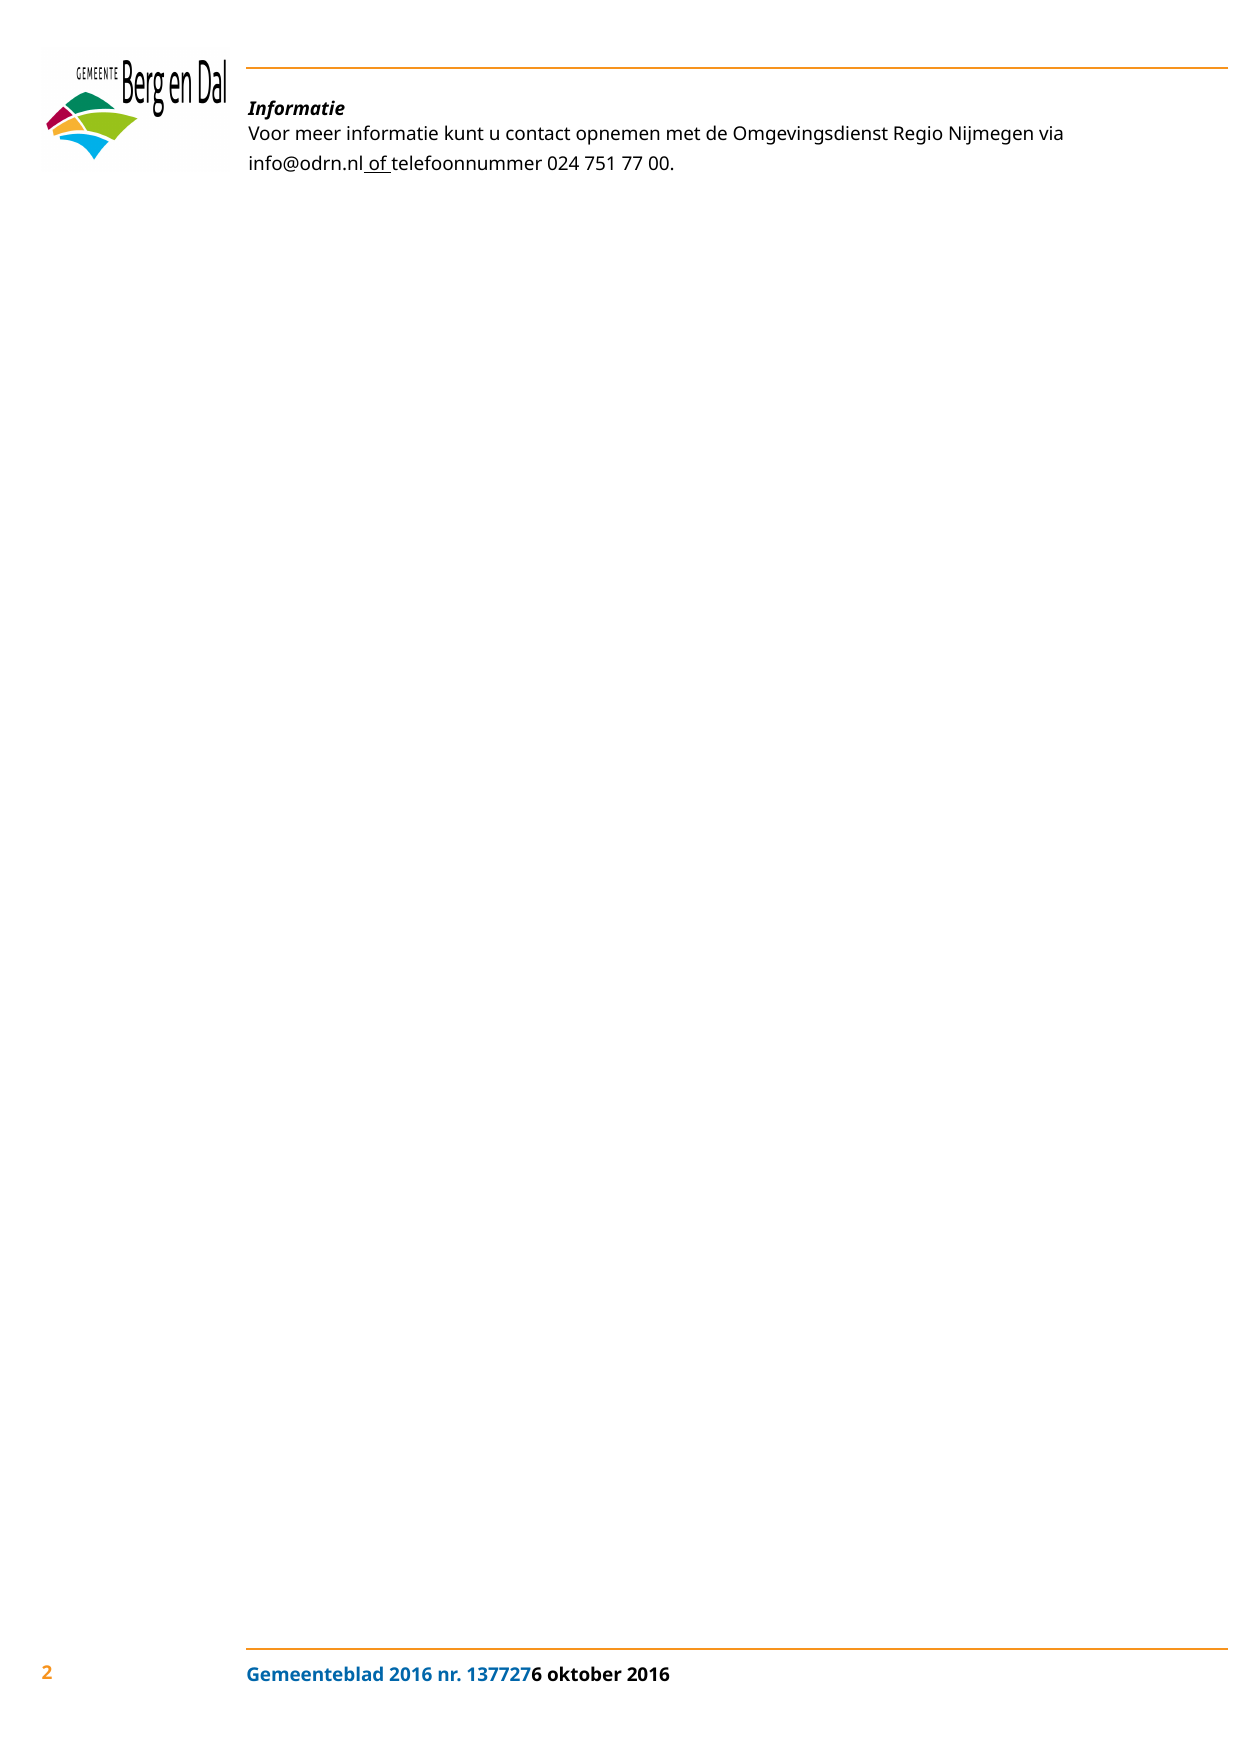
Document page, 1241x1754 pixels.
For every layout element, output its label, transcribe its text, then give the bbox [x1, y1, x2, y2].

text Voor meer informatie kunt u contact opnemen met de Omgevingsdienst Regio Nijmegen via info@odrn.nl of telefoonnummer 024 751 77 00. [248, 121, 1152, 176]
text Informatie [248, 95, 1152, 121]
picture [41, 47, 231, 172]
